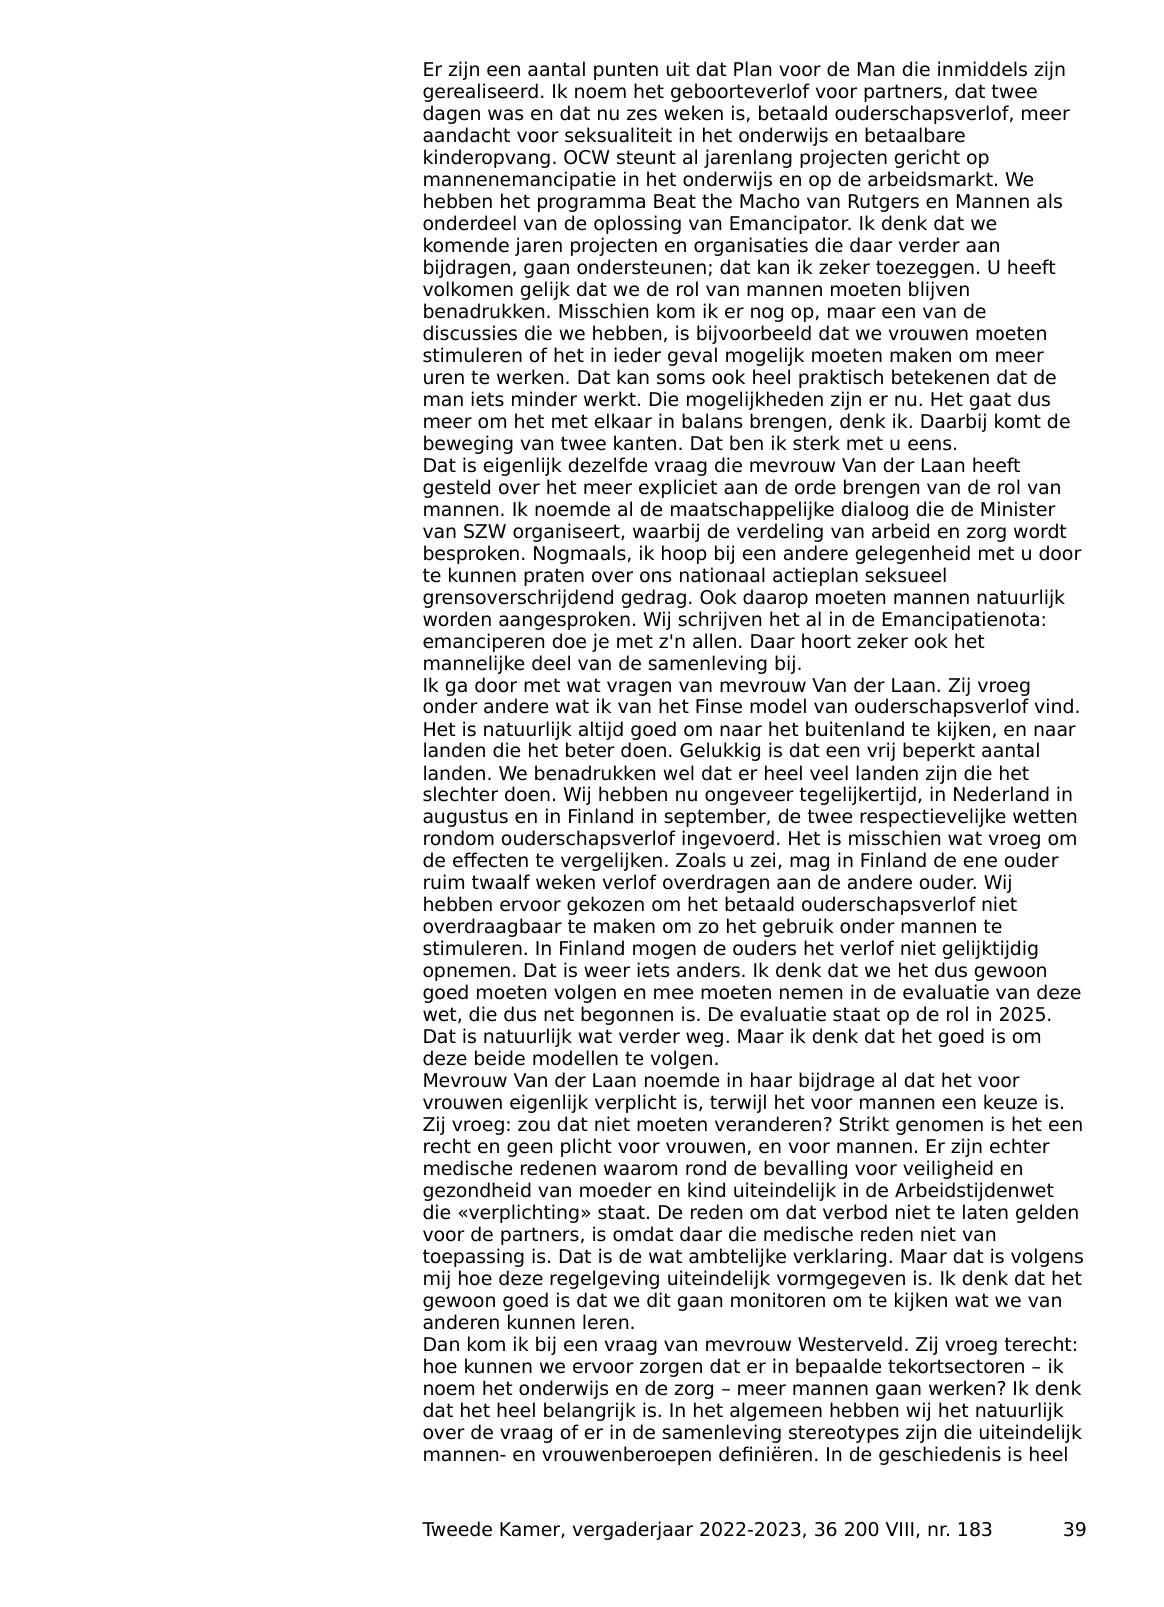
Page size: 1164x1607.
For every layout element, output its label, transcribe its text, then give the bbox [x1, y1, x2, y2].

text Er zijn een aantal punten uit dat Plan voor de Man die inmiddels zijn gerealiseerd. Ik noem het geboorteverlof voor partners, dat twee dagen was en dat nu zes weken is, betaald ouderschapsverlof, meer aandacht voor seksualiteit in het onderwijs en betaalbare kinderopvang. OCW steunt al jarenlang projecten gericht op mannenemancipatie in het onderwijs en op de arbeidsmarkt. We hebben het programma Beat the Macho van Rutgers en Mannen als onderdeel van de oplossing van Emancipator. Ik denk dat we komende jaren projecten en organisaties die daar verder aan bijdragen, gaan ondersteunen; dat kan ik zeker toezeggen. U heeft volkomen gelijk dat we de rol van mannen moeten blijven benadrukken. Misschien kom ik er nog op, maar een van de discussies die we hebben, is bijvoorbeeld dat we vrouwen moeten stimuleren of het in ieder geval mogelijk moeten maken om meer uren te werken. Dat kan soms ook heel praktisch betekenen dat de man iets minder werkt. Die mogelijkheden zijn er nu. Het gaat dus meer om het met elkaar in balans brengen, denk ik. Daarbij komt de beweging van twee kanten. Dat ben ik sterk met u eens. [422, 59, 1087, 455]
text Dat is eigenlijk dezelfde vraag die mevrouw Van der Laan heeft gesteld over het meer expliciet aan de orde brengen van de rol van mannen. Ik noemde al de maatschappelijke dialoog die de Minister van SZW organiseert, waarbij de verdeling van arbeid en zorg wordt besproken. Nogmaals, ik hoop bij een andere gelegenheid met u door te kunnen praten over ons nationaal actieplan seksueel grensoverschrijdend gedrag. Ook daarop moeten mannen natuurlijk worden aangesproken. Wij schrijven het al in de Emancipatienota: emanciperen doe je met z'n allen. Daar hoort zeker ook het mannelijke deel van de samenleving bij. [422, 455, 1087, 674]
text Mevrouw Van der Laan noemde in haar bijdrage al dat het voor vrouwen eigenlijk verplicht is, terwijl het voor mannen een keuze is. Zij vroeg: zou dat niet moeten veranderen? Strikt genomen is het een recht en geen plicht voor vrouwen, en voor mannen. Er zijn echter medische redenen waarom rond de bevalling voor veiligheid en gezondheid van moeder en kind uiteindelijk in de Arbeidstijdenwet die «verplichting» staat. De reden om dat verbod niet te laten gelden voor de partners, is omdat daar die medische reden niet van toepassing is. Dat is de wat ambtelijke verklaring. Maar dat is volgens mij hoe deze regelgeving uiteindelijk vormgegeven is. Ik denk dat het gewoon goed is dat we dit gaan monitoren om te kijken wat we van anderen kunnen leren. [422, 1070, 1087, 1334]
text Dan kom ik bij een vraag van mevrouw Westerveld. Zij vroeg terecht: hoe kunnen we ervoor zorgen dat er in bepaalde tekortsectoren – ik noem het onderwijs en de zorg – meer mannen gaan werken? Ik denk dat het heel belangrijk is. In het algemeen hebben wij het natuurlijk over de vraag of er in de samenleving stereotypes zijn die uiteindelijk mannen- en vrouwenberoepen definiëren. In de geschiedenis is heel [422, 1334, 1087, 1466]
text Ik ga door met wat vragen van mevrouw Van der Laan. Zij vroeg onder andere wat ik van het Finse model van ouderschapsverlof vind. Het is natuurlijk altijd goed om naar het buitenland te kijken, en naar landen die het beter doen. Gelukkig is dat een vrij beperkt aantal landen. We benadrukken wel dat er heel veel landen zijn die het slechter doen. Wij hebben nu ongeveer tegelijkertijd, in Nederland in augustus en in Finland in september, de twee respectievelijke wetten rondom ouderschapsverlof ingevoerd. Het is misschien wat vroeg om de effecten te vergelijken. Zoals u zei, mag in Finland de ene ouder ruim twaalf weken verlof overdragen aan de andere ouder. Wij hebben ervoor gekozen om het betaald ouderschapsverlof niet overdraagbaar te maken om zo het gebruik onder mannen te stimuleren. In Finland mogen de ouders het verlof niet gelijktijdig opnemen. Dat is weer iets anders. Ik denk dat we het dus gewoon goed moeten volgen en mee moeten nemen in de evaluatie van deze wet, die dus net begonnen is. De evaluatie staat op de rol in 2025. Dat is natuurlijk wat verder weg. Maar ik denk dat het goed is om deze beide modellen te volgen. [422, 674, 1087, 1070]
